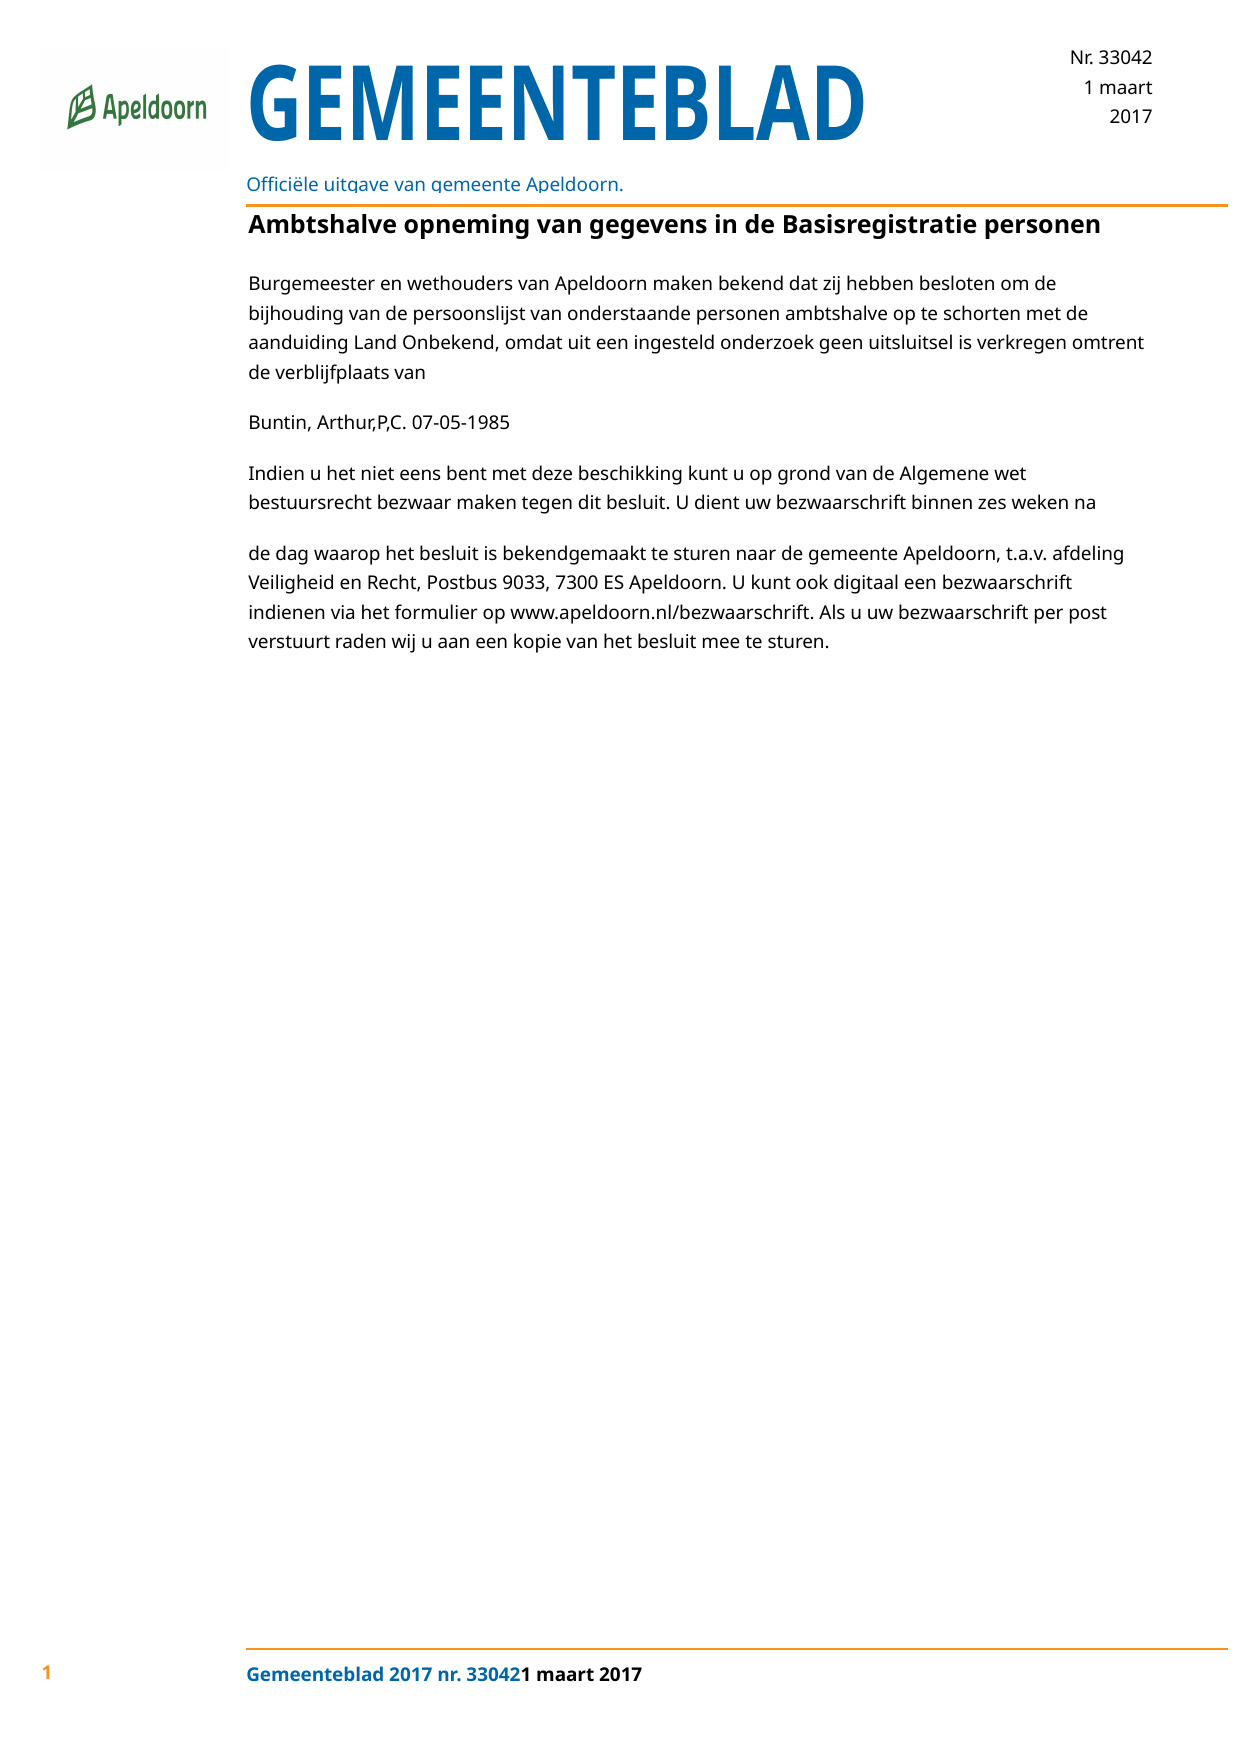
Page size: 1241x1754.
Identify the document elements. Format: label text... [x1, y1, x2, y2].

text Indien u het niet eens bent met deze beschikking kunt u op grond van de Algemene wet bestuursrecht bezwaar maken tegen dit besluit. U dient uw bezwaarschrift binnen zes weken na [248, 460, 1152, 515]
text de dag waarop het besluit is bekendgemaakt te sturen naar de gemeente Apeldoorn, t.a.v. afdeling Veiligheid en Recht, Postbus 9033, 7300 ES Apeldoorn. U kunt ook digitaal een bezwaarschrift indienen via het formulier op www.apeldoorn.nl/bezwaarschrift. Als u uw bezwaarschrift per post verstuurt raden wij u aan een kopie van het besluit mee te sturen. [248, 540, 1152, 654]
text Burgemeester en wethouders van Apeldoorn maken bekend dat zij hebben besloten om de bijhouding van de persoonslijst van onderstaande personen ambtshalve op te schorten met de aanduiding Land Onbekend, omdat uit een ingesteld onderzoek geen uitsluitsel is verkregen omtrent de verblijfplaats van [248, 270, 1152, 385]
picture [41, 47, 231, 172]
text Ambtshalve opneming van gegevens in de Basisregistratie personen [248, 207, 1152, 241]
text Buntin, Arthur,P,C. 07-05-1985 [248, 409, 1152, 435]
